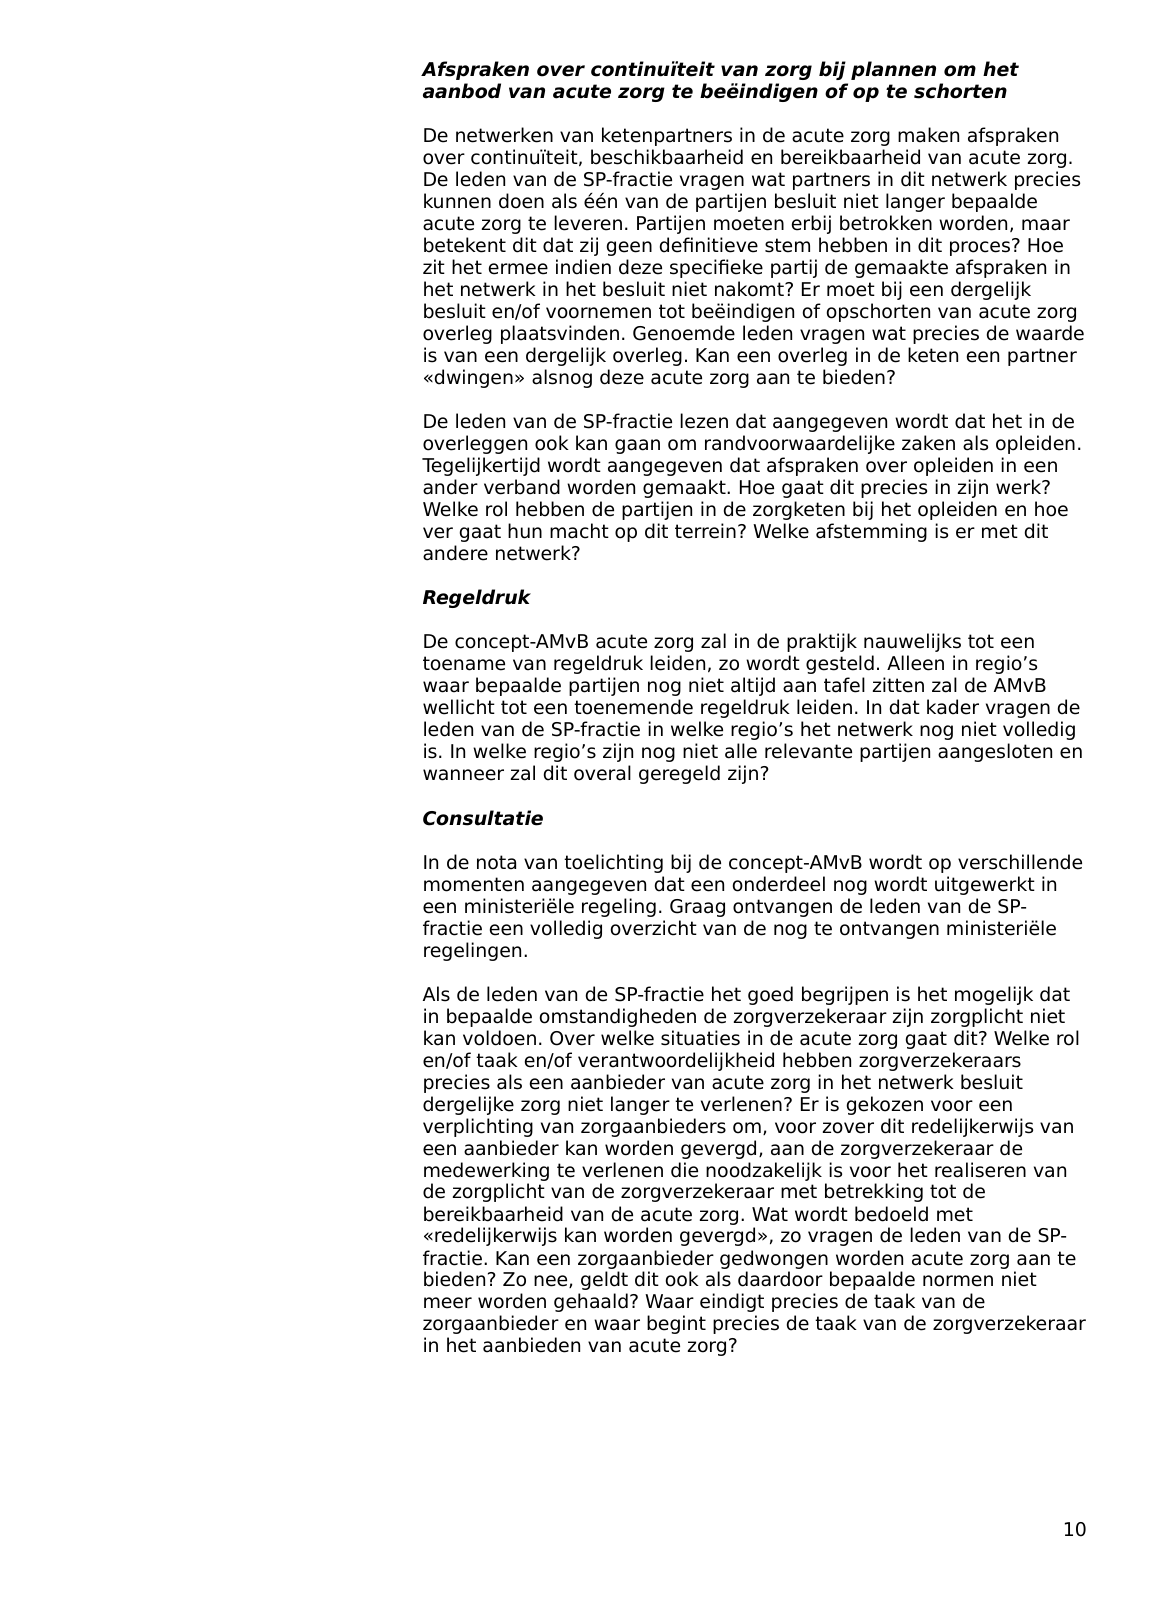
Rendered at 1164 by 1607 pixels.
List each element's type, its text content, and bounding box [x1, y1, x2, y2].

text Als de leden van de SP-fractie het goed begrijpen is het mogelijk dat in bepaalde omstandigheden de zorgverzekeraar zijn zorgplicht niet kan voldoen. Over welke situaties in de acute zorg gaat dit? Welke rol en/of taak en/of verantwoordelijkheid hebben zorgverzekeraars precies als een aanbieder van acute zorg in het netwerk besluit dergelijke zorg niet langer te verlenen? Er is gekozen voor een verplichting van zorgaanbieders om, voor zover dit redelijkerwijs van een aanbieder kan worden gevergd, aan de zorgverzekeraar de medewerking te verlenen die noodzakelijk is voor het realiseren van de zorgplicht van de zorgverzekeraar met betrekking tot de bereikbaarheid van de acute zorg. Wat wordt bedoeld met «redelijkerwijs kan worden gevergd», zo vragen de leden van de SP-fractie. Kan een zorgaanbieder gedwongen worden acute zorg aan te bieden? Zo nee, geldt dit ook als daardoor bepaalde normen niet meer worden gehaald? Waar eindigt precies de taak van de zorgaanbieder en waar begint precies de taak van de zorgverzekeraar in het aanbieden van acute zorg? [422, 984, 1087, 1357]
subtitle Consultatie [422, 807, 1087, 829]
subtitle Regeldruk [422, 587, 1087, 609]
subtitle Afspraken over continuïteit van zorg bij plannen om het aanbod van acute zorg te beëindigen of op te schorten [422, 59, 1087, 103]
text De concept-AMvB acute zorg zal in de praktijk nauwelijks tot een toename van regeldruk leiden, zo wordt gesteld. Alleen in regio’s waar bepaalde partijen nog niet altijd aan tafel zitten zal de AMvB wellicht tot een toenemende regeldruk leiden. In dat kader vragen de leden van de SP-fractie in welke regio’s het netwerk nog niet volledig is. In welke regio’s zijn nog niet alle relevante partijen aangesloten en wanneer zal dit overal geregeld zijn? [422, 631, 1087, 785]
text De leden van de SP-fractie lezen dat aangegeven wordt dat het in de overleggen ook kan gaan om randvoorwaardelijke zaken als opleiden. Tegelijkertijd wordt aangegeven dat afspraken over opleiden in een ander verband worden gemaakt. Hoe gaat dit precies in zijn werk? Welke rol hebben de partijen in de zorgketen bij het opleiden en hoe ver gaat hun macht op dit terrein? Welke afstemming is er met dit andere netwerk? [422, 411, 1087, 565]
text In de nota van toelichting bij de concept-AMvB wordt op verschillende momenten aangegeven dat een onderdeel nog wordt uitgewerkt in een ministeriële regeling. Graag ontvangen de leden van de SP-fractie een volledig overzicht van de nog te ontvangen ministeriële regelingen. [422, 852, 1087, 961]
text De netwerken van ketenpartners in de acute zorg maken afspraken over continuïteit, beschikbaarheid en bereikbaarheid van acute zorg. De leden van de SP-fractie vragen wat partners in dit netwerk precies kunnen doen als één van de partijen besluit niet langer bepaalde acute zorg te leveren. Partijen moeten erbij betrokken worden, maar betekent dit dat zij geen definitieve stem hebben in dit proces? Hoe zit het ermee indien deze specifieke partij de gemaakte afspraken in het netwerk in het besluit niet nakomt? Er moet bij een dergelijk besluit en/of voornemen tot beëindigen of opschorten van acute zorg overleg plaatsvinden. Genoemde leden vragen wat precies de waarde is van een dergelijk overleg. Kan een overleg in de keten een partner «dwingen» alsnog deze acute zorg aan te bieden? [422, 125, 1087, 389]
